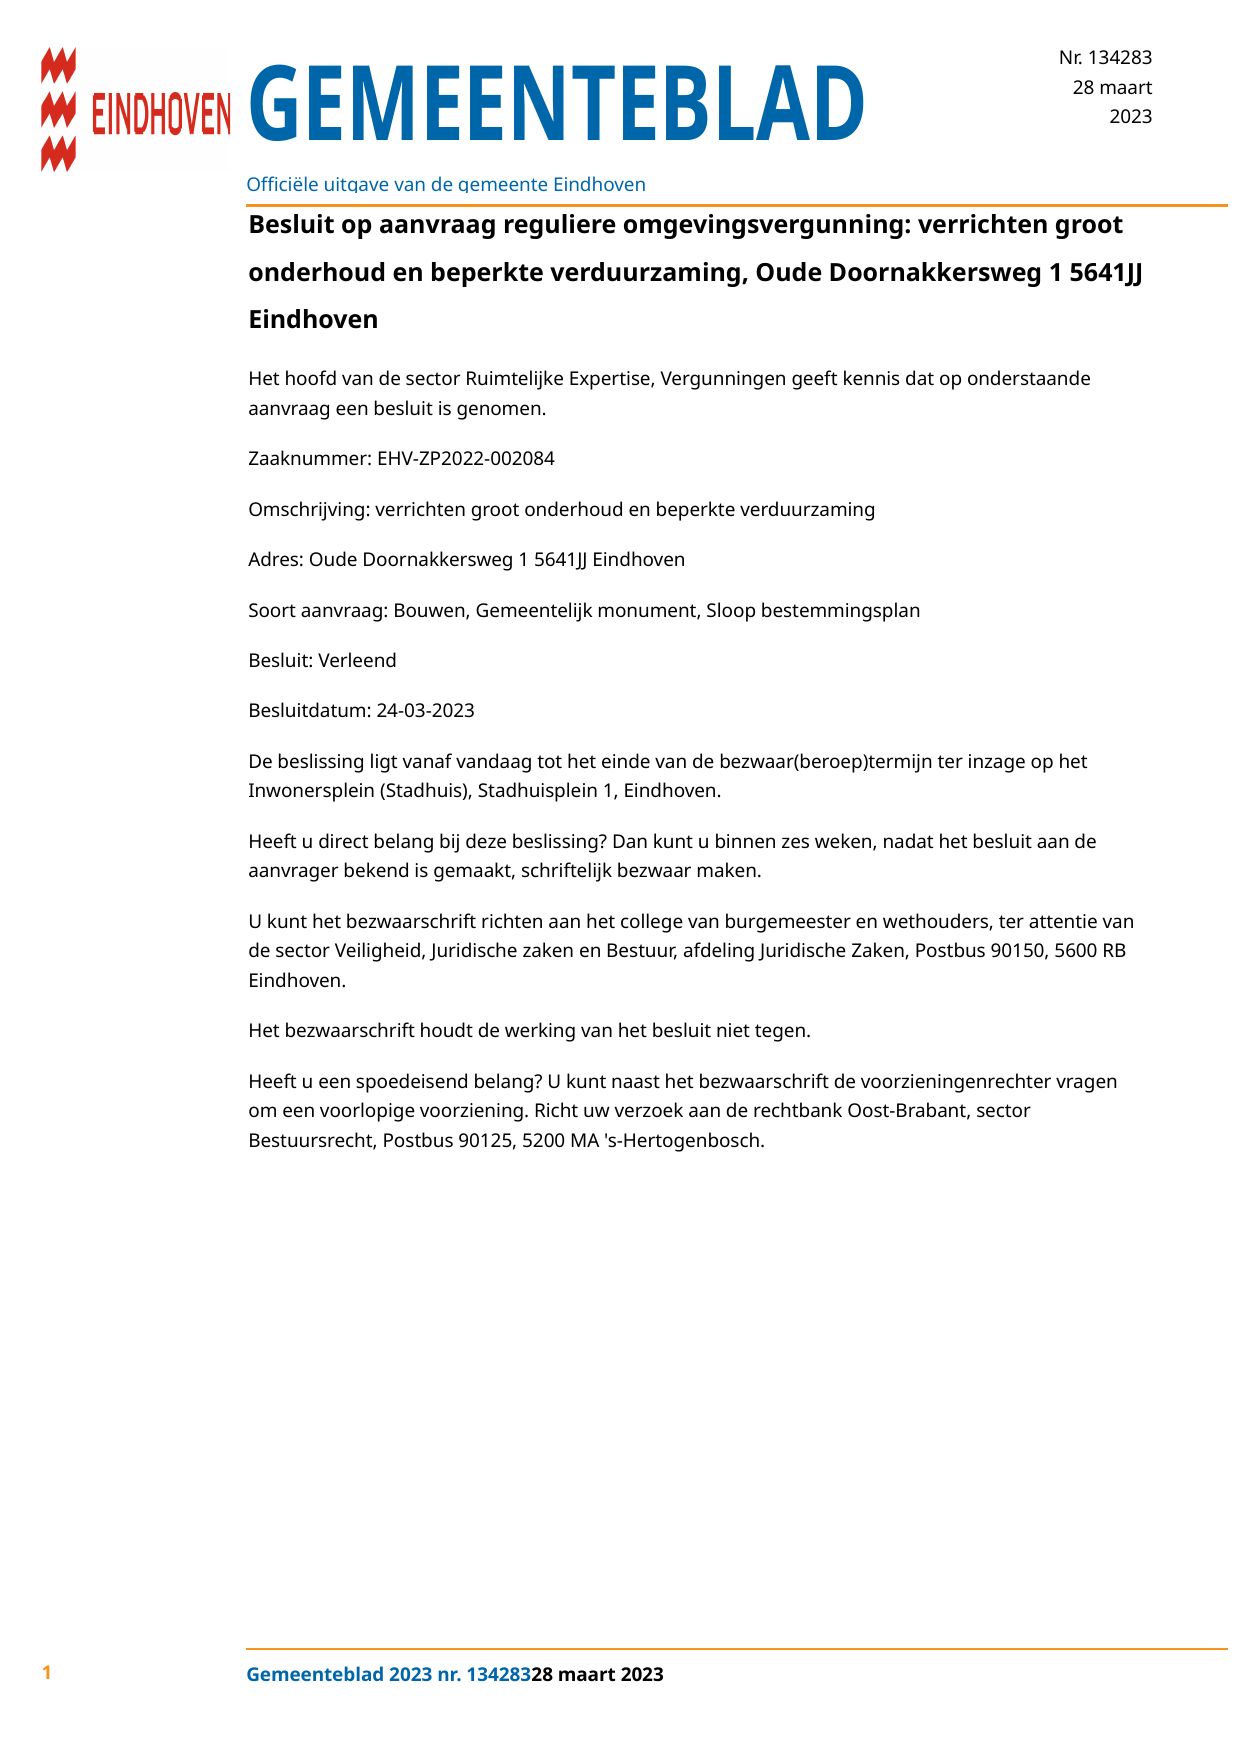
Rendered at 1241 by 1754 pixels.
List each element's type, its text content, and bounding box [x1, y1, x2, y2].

text Heeft u direct belang bij deze beslissing? Dan kunt u binnen zes weken, nadat het besluit aan de aanvrager bekend is gemaakt, schriftelijk bezwaar maken. [248, 828, 1152, 883]
text Besluit op aanvraag reguliere omgevingsvergunning: verrichten groot onderhoud en beperkte verduurzaming, Oude Doornakkersweg 1 5641JJ Eindhoven [248, 207, 1152, 336]
text Omschrijving: verrichten groot onderhoud en beperkte verduurzaming [248, 496, 1152, 522]
text Besluit: Verleend [248, 647, 1152, 673]
text Het bezwaarschrift houdt de werking van het besluit niet tegen. [248, 1018, 1152, 1043]
text Adres: Oude Doornakkersweg 1 5641JJ Eindhoven [248, 546, 1152, 572]
text U kunt het bezwaarschrift richten aan het college van burgemeester en wethouders, ter attentie van de sector Veiligheid, Juridische zaken en Bestuur, afdeling Juridische Zaken, Postbus 90150, 5600 RB Eindhoven. [248, 908, 1152, 993]
picture [41, 47, 231, 172]
text Besluitdatum: 24-03-2023 [248, 698, 1152, 723]
text Soort aanvraag: Bouwen, Gemeentelijk monument, Sloop bestemmingsplan [248, 597, 1152, 622]
text Zaaknummer: EHV-ZP2022-002084 [248, 446, 1152, 471]
text Het hoofd van de sector Ruimtelijke Expertise, Vergunningen geeft kennis dat op onderstaande aanvraag een besluit is genomen. [248, 366, 1152, 421]
text Heeft u een spoedeisend belang? U kunt naast het bezwaarschrift de voorzieningenrechter vragen om een voorlopige voorziening. Richt uw verzoek aan de rechtbank Oost-Brabant, sector Bestuursrecht, Postbus 90125, 5200 MA 's-Hertogenbosch. [248, 1068, 1152, 1153]
text De beslissing ligt vanaf vandaag tot het einde van de bezwaar(beroep)termijn ter inzage op het Inwonersplein (Stadhuis), Stadhuisplein 1, Eindhoven. [248, 748, 1152, 803]
